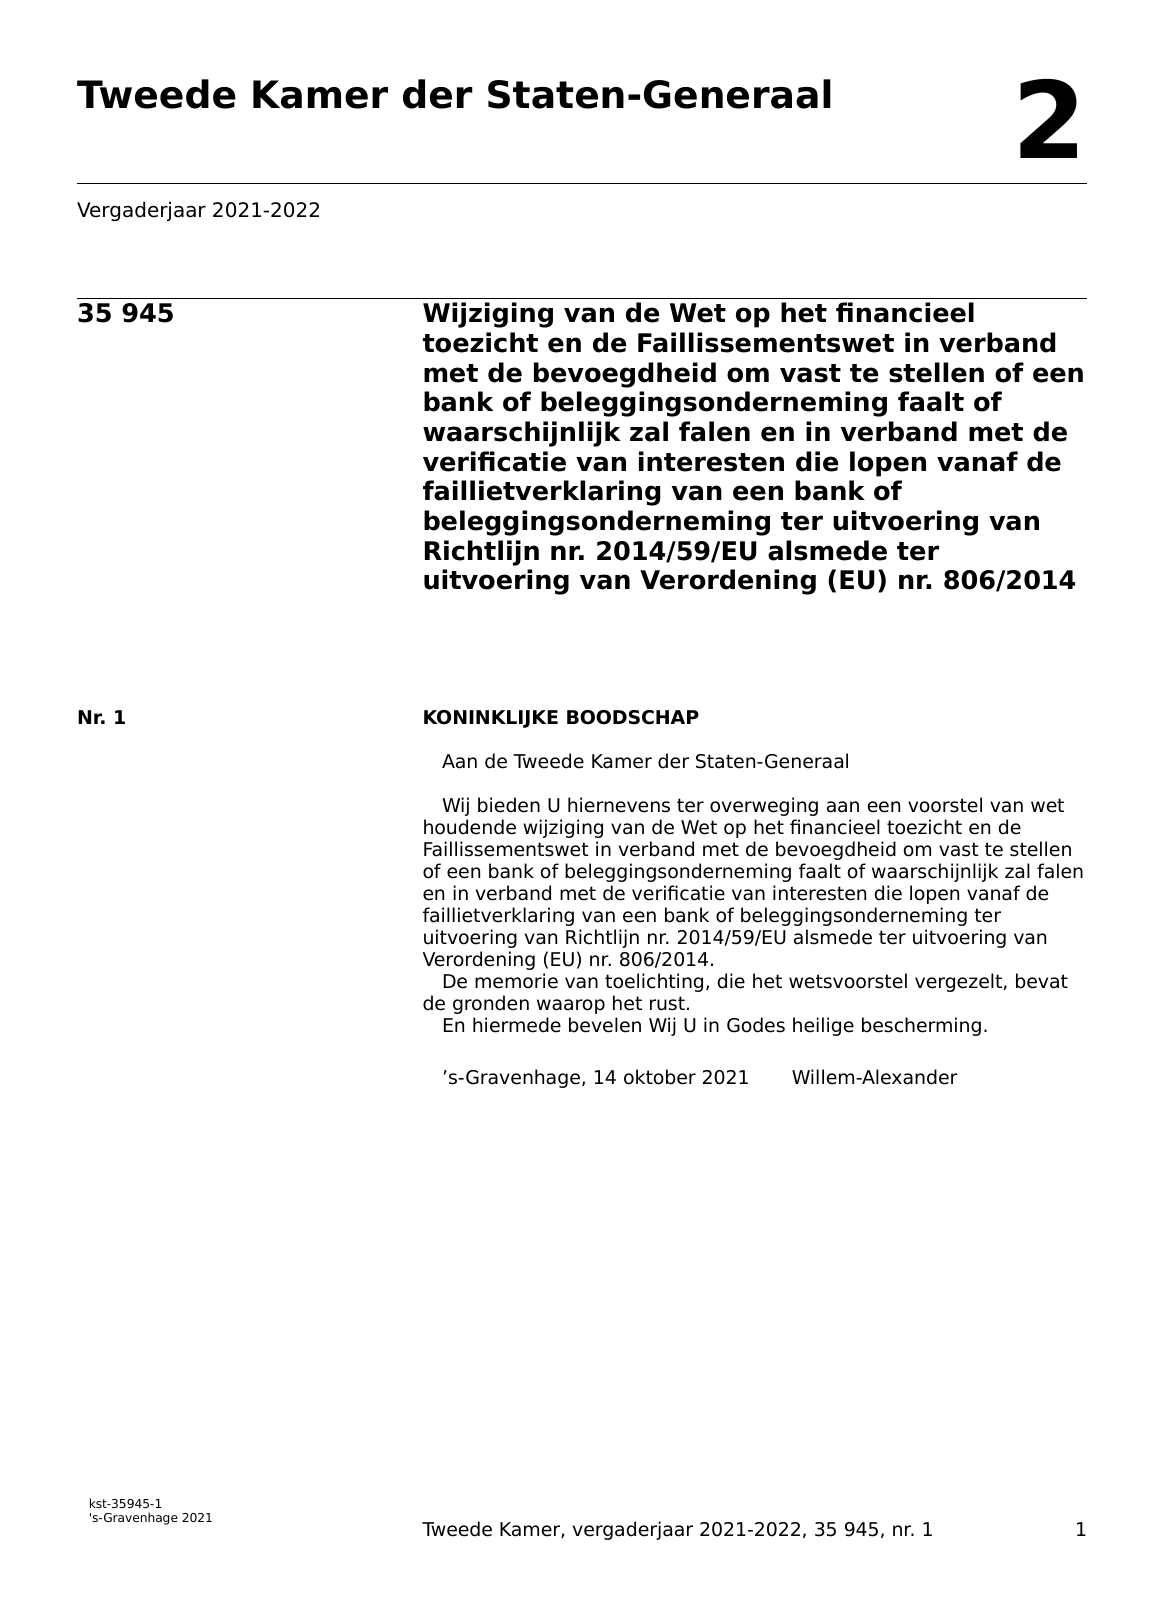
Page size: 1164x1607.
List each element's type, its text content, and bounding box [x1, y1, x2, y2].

text ’s-Gravenhage, 14 oktober 2021 Willem-Alexander [422, 1067, 1087, 1089]
text Wij bieden U hiernevens ter overweging aan een voorstel van wet houdende wijziging van de Wet op het financieel toezicht en de Faillissementswet in verband met de bevoegdheid om vast te stellen of een bank of beleggingsonderneming faalt of waarschijnlijk zal falen en in verband met de verificatie van interesten die lopen vanaf de faillietverklaring van een bank of beleggingsonderneming ter uitvoering van Richtlijn nr. 2014/59/EU alsmede ter uitvoering van Verordening (EU) nr. 806/2014. [422, 795, 1087, 971]
text Aan de Tweede Kamer der Staten-Generaal [422, 751, 1087, 773]
subtitle 35 945 Wijziging van de Wet op het financieel toezicht en de Faillissementswet in verband met de bevoegdheid om vast te stellen of een bank of beleggingsonderneming faalt of waarschijnlijk zal falen en in verband met de verificatie van interesten die lopen vanaf de faillietverklaring van een bank of beleggingsonderneming ter uitvoering van Richtlijn nr. 2014/59/EU alsmede ter uitvoering van Verordening (EU) nr. 806/2014 [77, 299, 1087, 596]
text 's-Gravenhage 2021 [88, 1511, 323, 1525]
text De memorie van toelichting, die het wetsvoorstel vergezelt, bevat de gronden waarop het rust. [422, 971, 1087, 1015]
table_header 2 [886, 59, 1087, 183]
text kst-35945-1 [88, 1497, 323, 1511]
subtitle Nr. 1 KONINKLIJKE BOODSCHAP [77, 707, 1087, 729]
text En hiermede bevelen Wij U in Godes heilige bescherming. [422, 1015, 1087, 1037]
table_header Tweede Kamer der Staten-Generaal [77, 59, 886, 183]
table_cell Vergaderjaar 2021-2022 [77, 184, 1087, 298]
